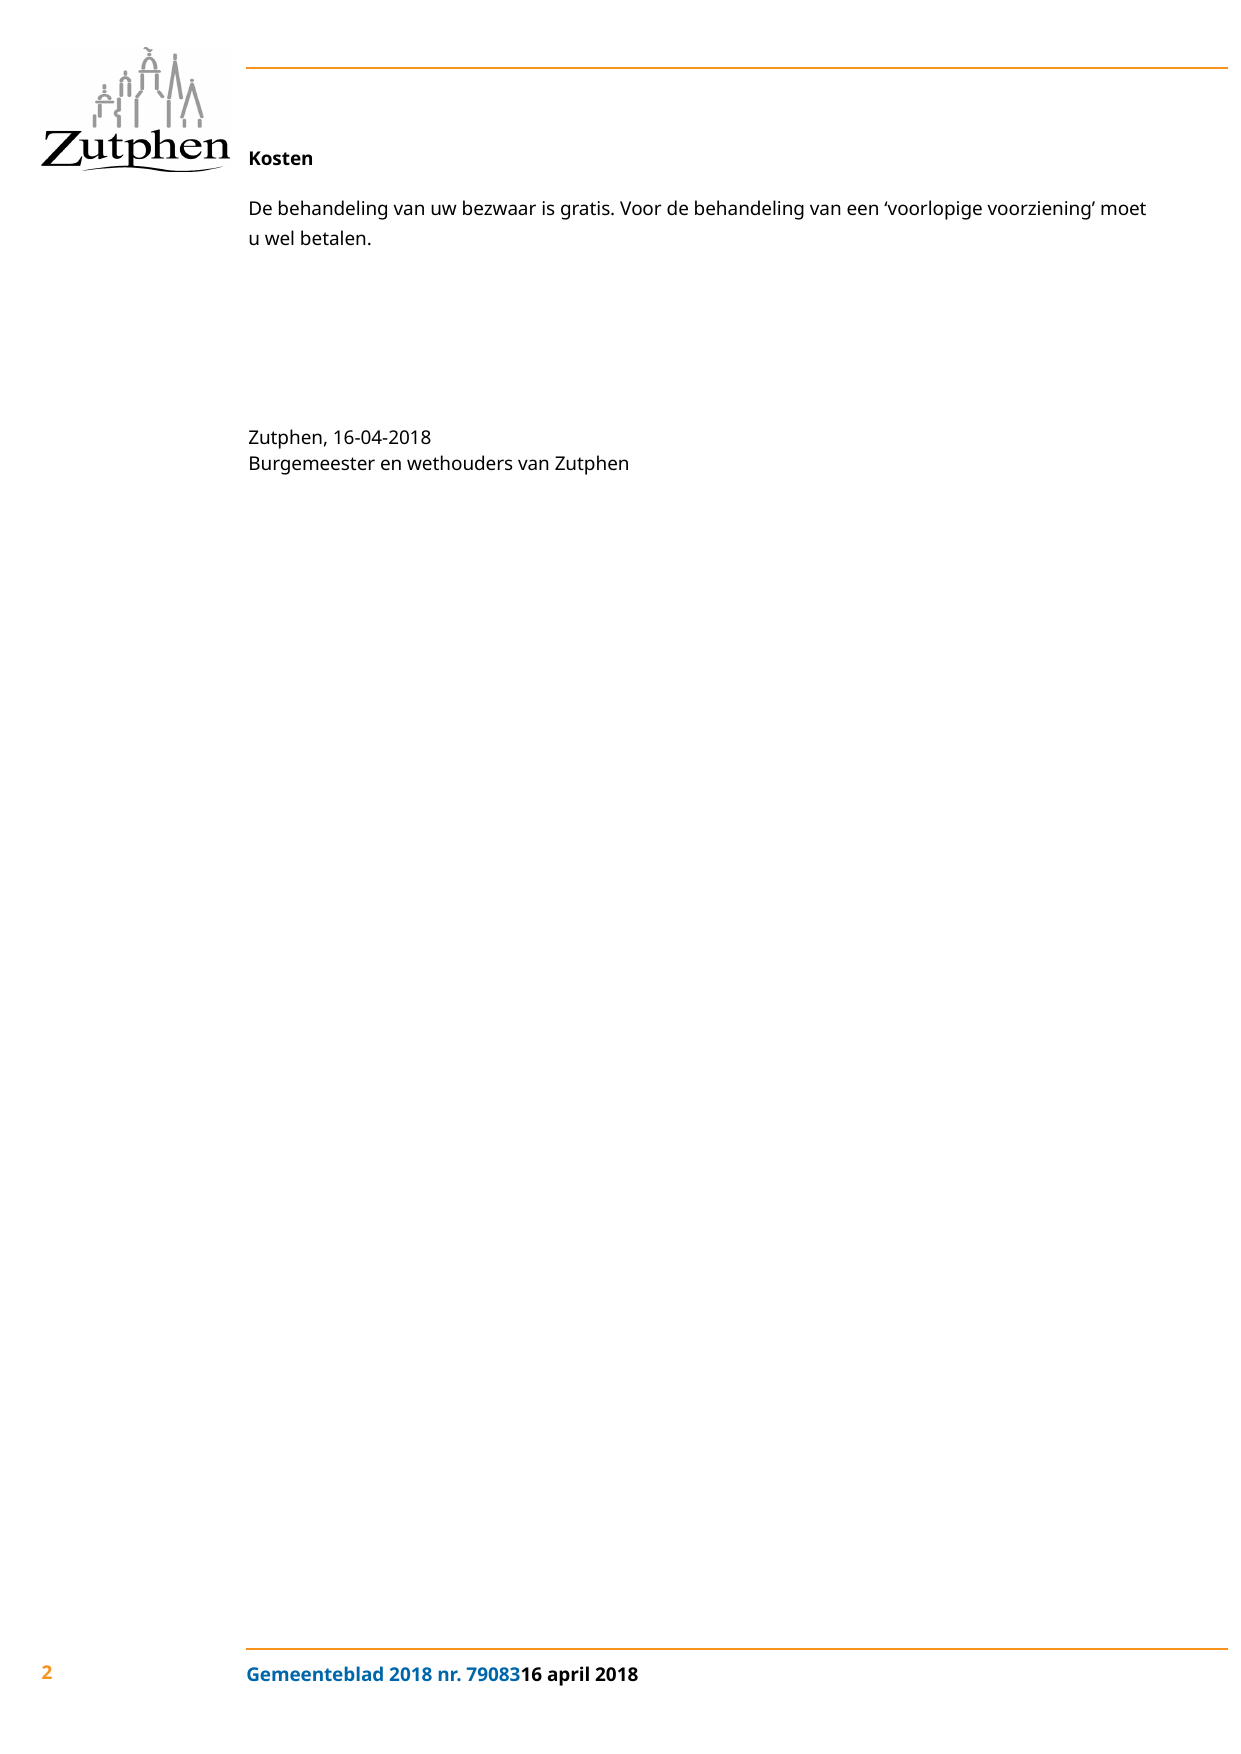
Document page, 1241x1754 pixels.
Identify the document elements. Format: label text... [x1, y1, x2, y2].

text De behandeling van uw bezwaar is gratis. Voor de behandeling van een ‘voorlopige voorziening’ moet u wel betalen. [248, 196, 1152, 251]
picture [41, 47, 231, 172]
text Zutphen, 16-04-2018 [248, 424, 1152, 450]
text Burgemeester en wethouders van Zutphen [248, 450, 1152, 476]
text Kosten [248, 145, 1152, 171]
